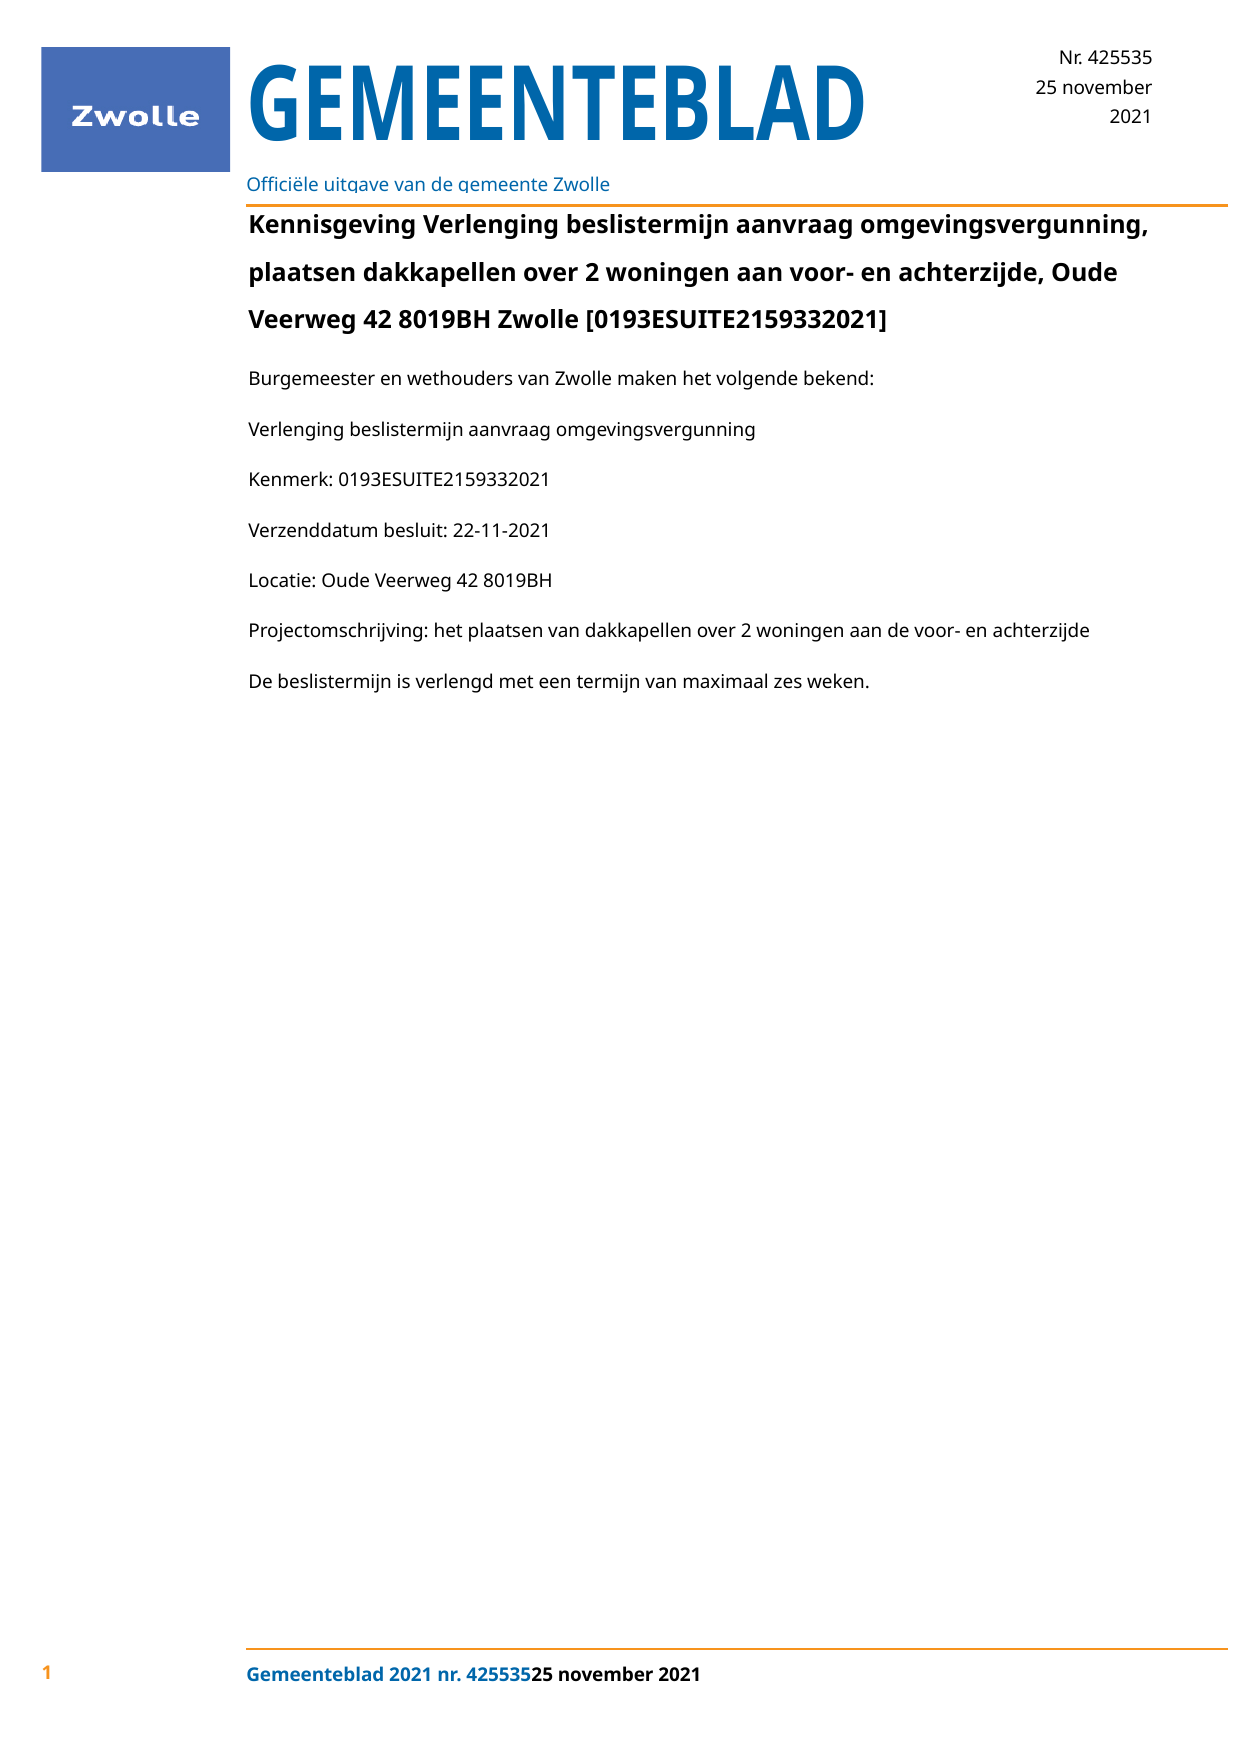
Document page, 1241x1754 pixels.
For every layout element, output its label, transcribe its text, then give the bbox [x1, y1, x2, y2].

text Kennisgeving Verlenging beslistermijn aanvraag omgevingsvergunning, plaatsen dakkapellen over 2 woningen aan voor- en achterzijde, Oude Veerweg 42 8019BH Zwolle [0193ESUITE2159332021] [248, 207, 1152, 336]
text Verzenddatum besluit: 22-11-2021 [248, 517, 1152, 542]
text Projectomschrijving: het plaatsen van dakkapellen over 2 woningen aan de voor- en achterzijde [248, 618, 1152, 643]
picture [41, 47, 231, 172]
text Kenmerk: 0193ESUITE2159332021 [248, 466, 1152, 492]
text Burgemeester en wethouders van Zwolle maken het volgende bekend: [248, 366, 1152, 391]
text Verlenging beslistermijn aanvraag omgevingsvergunning [248, 416, 1152, 442]
text De beslistermijn is verlengd met een termijn van maximaal zes weken. [248, 668, 1152, 694]
text Locatie: Oude Veerweg 42 8019BH [248, 567, 1152, 593]
